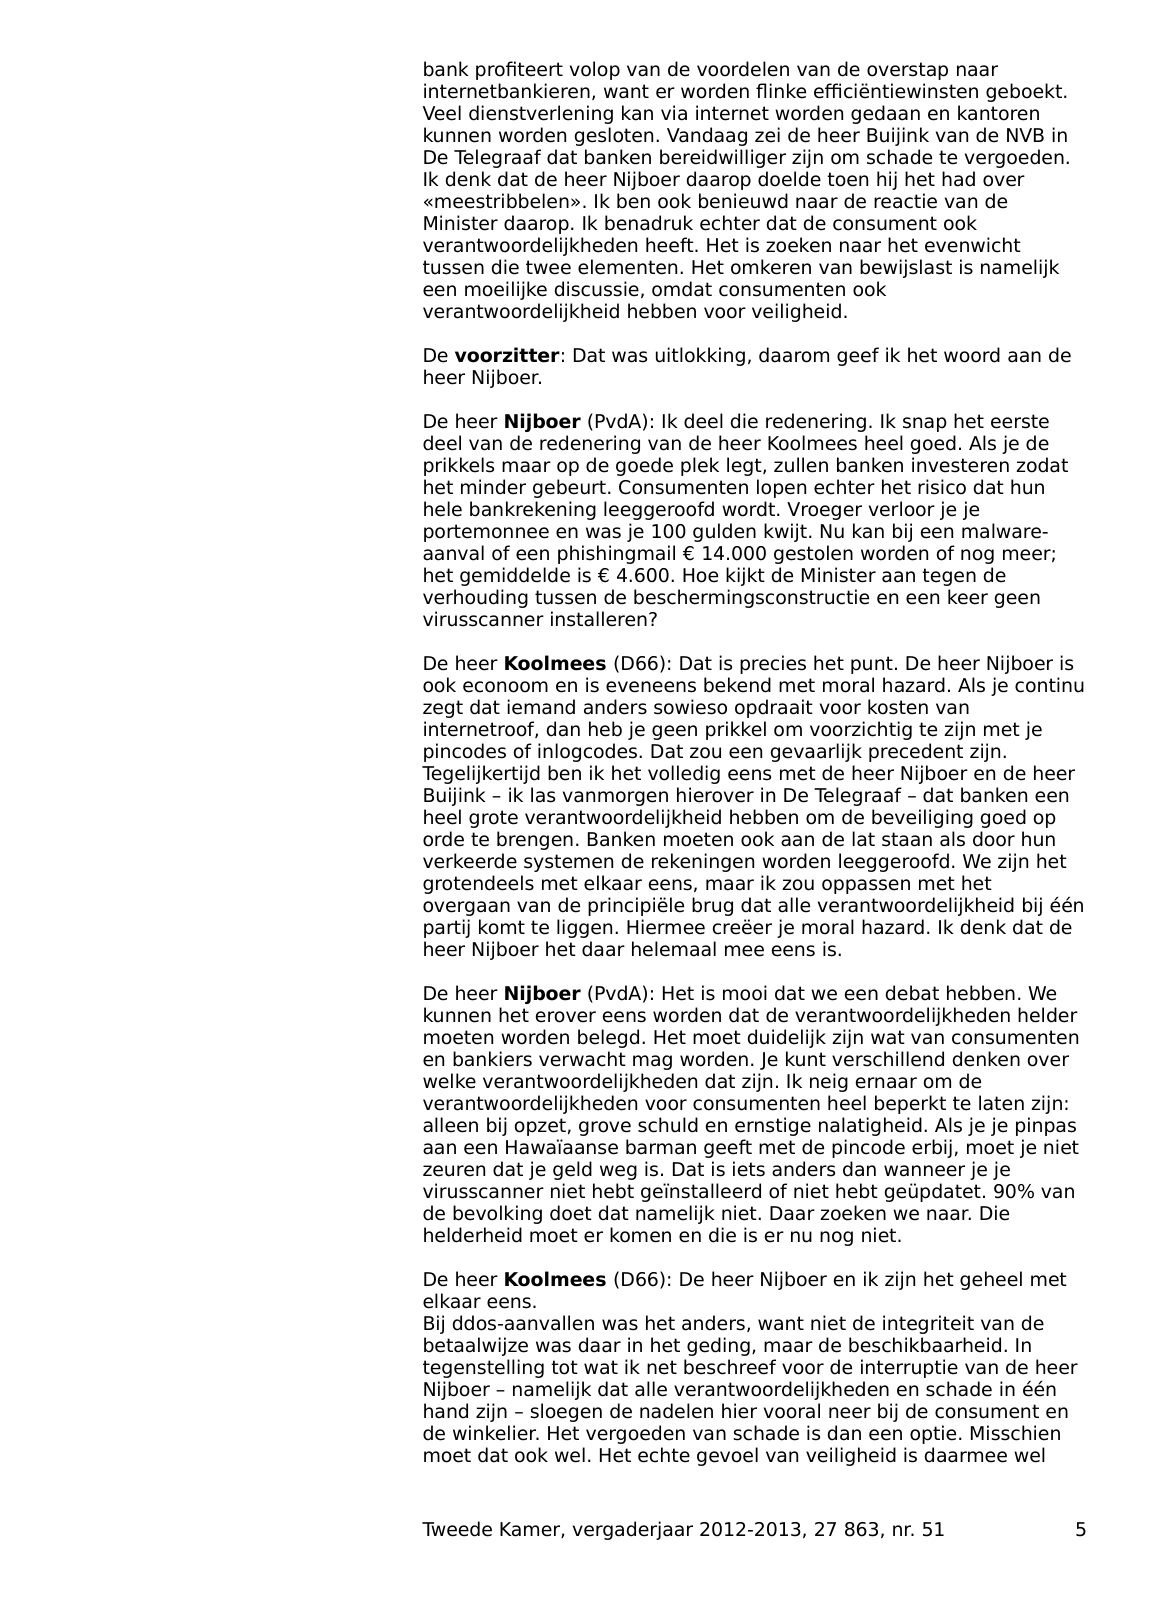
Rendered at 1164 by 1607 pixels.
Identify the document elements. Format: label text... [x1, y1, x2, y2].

text De heer Nijboer (PvdA): Het is mooi dat we een debat hebben. We kunnen het erover eens worden dat de verantwoordelijkheden helder moeten worden belegd. Het moet duidelijk zijn wat van consumenten en bankiers verwacht mag worden. Je kunt verschillend denken over welke verantwoordelijkheden dat zijn. Ik neig ernaar om de verantwoordelijkheden voor consumenten heel beperkt te laten zijn: alleen bij opzet, grove schuld en ernstige nalatigheid. Als je je pinpas aan een Hawaïaanse barman geeft met de pincode erbij, moet je niet zeuren dat je geld weg is. Dat is iets anders dan wanneer je je virusscanner niet hebt geïnstalleerd of niet hebt geüpdatet. 90% van de bevolking doet dat namelijk niet. Daar zoeken we naar. Die helderheid moet er komen en die is er nu nog niet. [422, 983, 1087, 1247]
text De heer Koolmees (D66): De heer Nijboer en ik zijn het geheel met elkaar eens. [422, 1269, 1087, 1313]
text De heer Koolmees (D66): Dat is precies het punt. De heer Nijboer is ook econoom en is eveneens bekend met moral hazard. Als je continu zegt dat iemand anders sowieso opdraait voor kosten van internetroof, dan heb je geen prikkel om voorzichtig te zijn met je pincodes of inlogcodes. Dat zou een gevaarlijk precedent zijn. Tegelijkertijd ben ik het volledig eens met de heer Nijboer en de heer Buijink – ik las vanmorgen hierover in De Telegraaf – dat banken een heel grote verantwoordelijkheid hebben om de beveiliging goed op orde te brengen. Banken moeten ook aan de lat staan als door hun verkeerde systemen de rekeningen worden leeggeroofd. We zijn het grotendeels met elkaar eens, maar ik zou oppassen met het overgaan van de principiële brug dat alle verantwoordelijkheid bij één partij komt te liggen. Hiermee creëer je moral hazard. Ik denk dat de heer Nijboer het daar helemaal mee eens is. [422, 653, 1087, 961]
text De voorzitter: Dat was uitlokking, daarom geef ik het woord aan de heer Nijboer. [422, 345, 1087, 389]
text De heer Nijboer (PvdA): Ik deel die redenering. Ik snap het eerste deel van de redenering van de heer Koolmees heel goed. Als je de prikkels maar op de goede plek legt, zullen banken investeren zodat het minder gebeurt. Consumenten lopen echter het risico dat hun hele bankrekening leeggeroofd wordt. Vroeger verloor je je portemonnee en was je 100 gulden kwijt. Nu kan bij een malware-aanval of een phishingmail € 14.000 gestolen worden of nog meer; het gemiddelde is € 4.600. Hoe kijkt de Minister aan tegen de verhouding tussen de beschermingsconstructie en een keer geen virusscanner installeren? [422, 411, 1087, 631]
text bank profiteert volop van de voordelen van de overstap naar internetbankieren, want er worden flinke efficiëntiewinsten geboekt. Veel dienstverlening kan via internet worden gedaan en kantoren kunnen worden gesloten. Vandaag zei de heer Buijink van de NVB in De Telegraaf dat banken bereidwilliger zijn om schade te vergoeden. Ik denk dat de heer Nijboer daarop doelde toen hij het had over «meestribbelen». Ik ben ook benieuwd naar de reactie van de Minister daarop. Ik benadruk echter dat de consument ook verantwoordelijkheden heeft. Het is zoeken naar het evenwicht tussen die twee elementen. Het omkeren van bewijslast is namelijk een moeilijke discussie, omdat consumenten ook verantwoordelijkheid hebben voor veiligheid. [422, 59, 1087, 323]
text Bij ddos-aanvallen was het anders, want niet de integriteit van de betaalwijze was daar in het geding, maar de beschikbaarheid. In tegenstelling tot wat ik net beschreef voor de interruptie van de heer Nijboer – namelijk dat alle verantwoordelijkheden en schade in één hand zijn – sloegen de nadelen hier vooral neer bij de consument en de winkelier. Het vergoeden van schade is dan een optie. Misschien moet dat ook wel. Het echte gevoel van veiligheid is daarmee wel [422, 1313, 1087, 1467]
